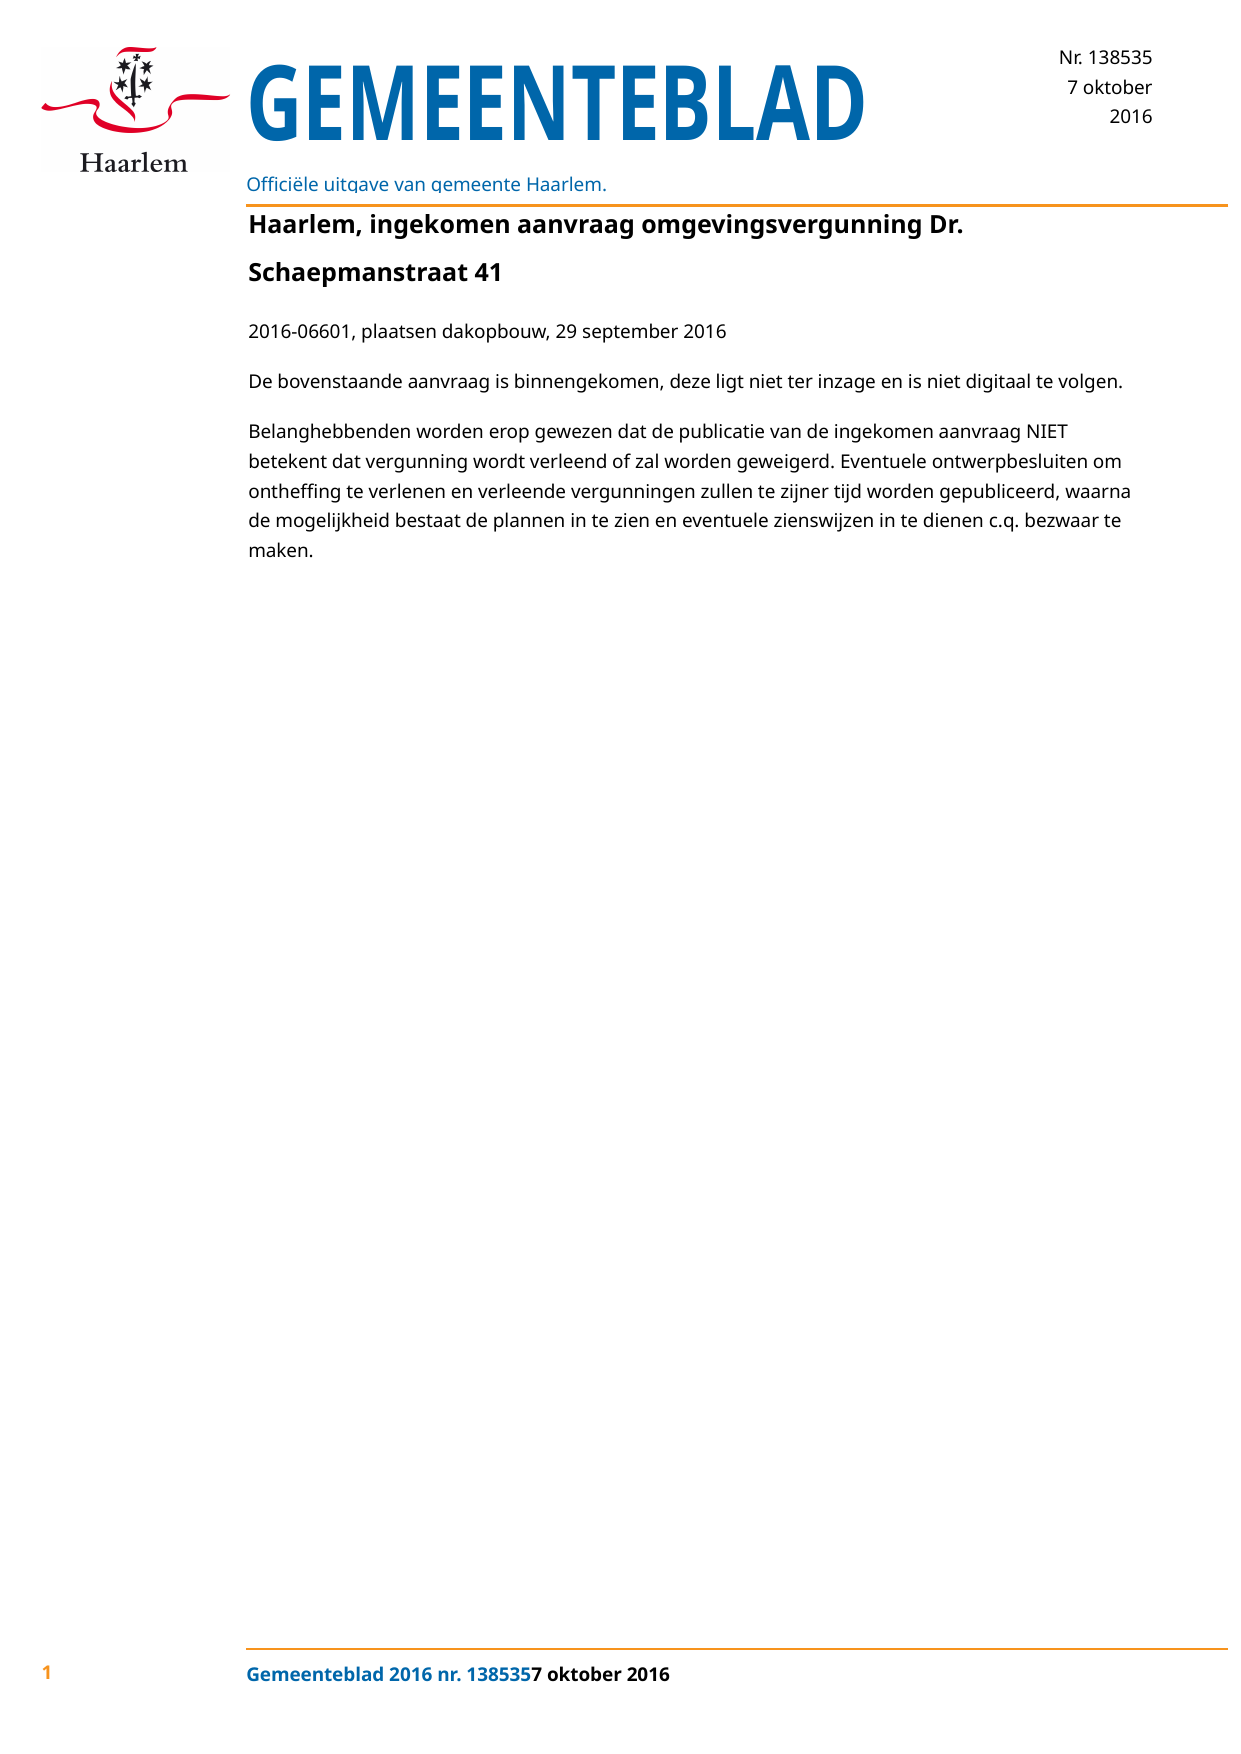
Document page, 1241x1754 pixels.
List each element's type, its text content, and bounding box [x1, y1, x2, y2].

picture [41, 47, 231, 172]
text Haarlem, ingekomen aanvraag omgevingsvergunning Dr. Schaepmanstraat 41 [248, 207, 1152, 288]
text De bovenstaande aanvraag is binnengekomen, deze ligt niet ter inzage en is niet digitaal te volgen. [248, 368, 1152, 394]
text 2016-06601, plaatsen dakopbouw, 29 september 2016 [248, 318, 1152, 344]
text Belanghebbenden worden erop gewezen dat de publicatie van de ingekomen aanvraag NIET betekent dat vergunning wordt verleend of zal worden geweigerd. Eventuele ontwerpbesluiten om ontheffing te verlenen en verleende vergunningen zullen te zijner tijd worden gepubliceerd, waarna de mogelijkheid bestaat de plannen in te zien en eventuele zienswijzen in te dienen c.q. bezwaar te maken. [248, 419, 1152, 563]
